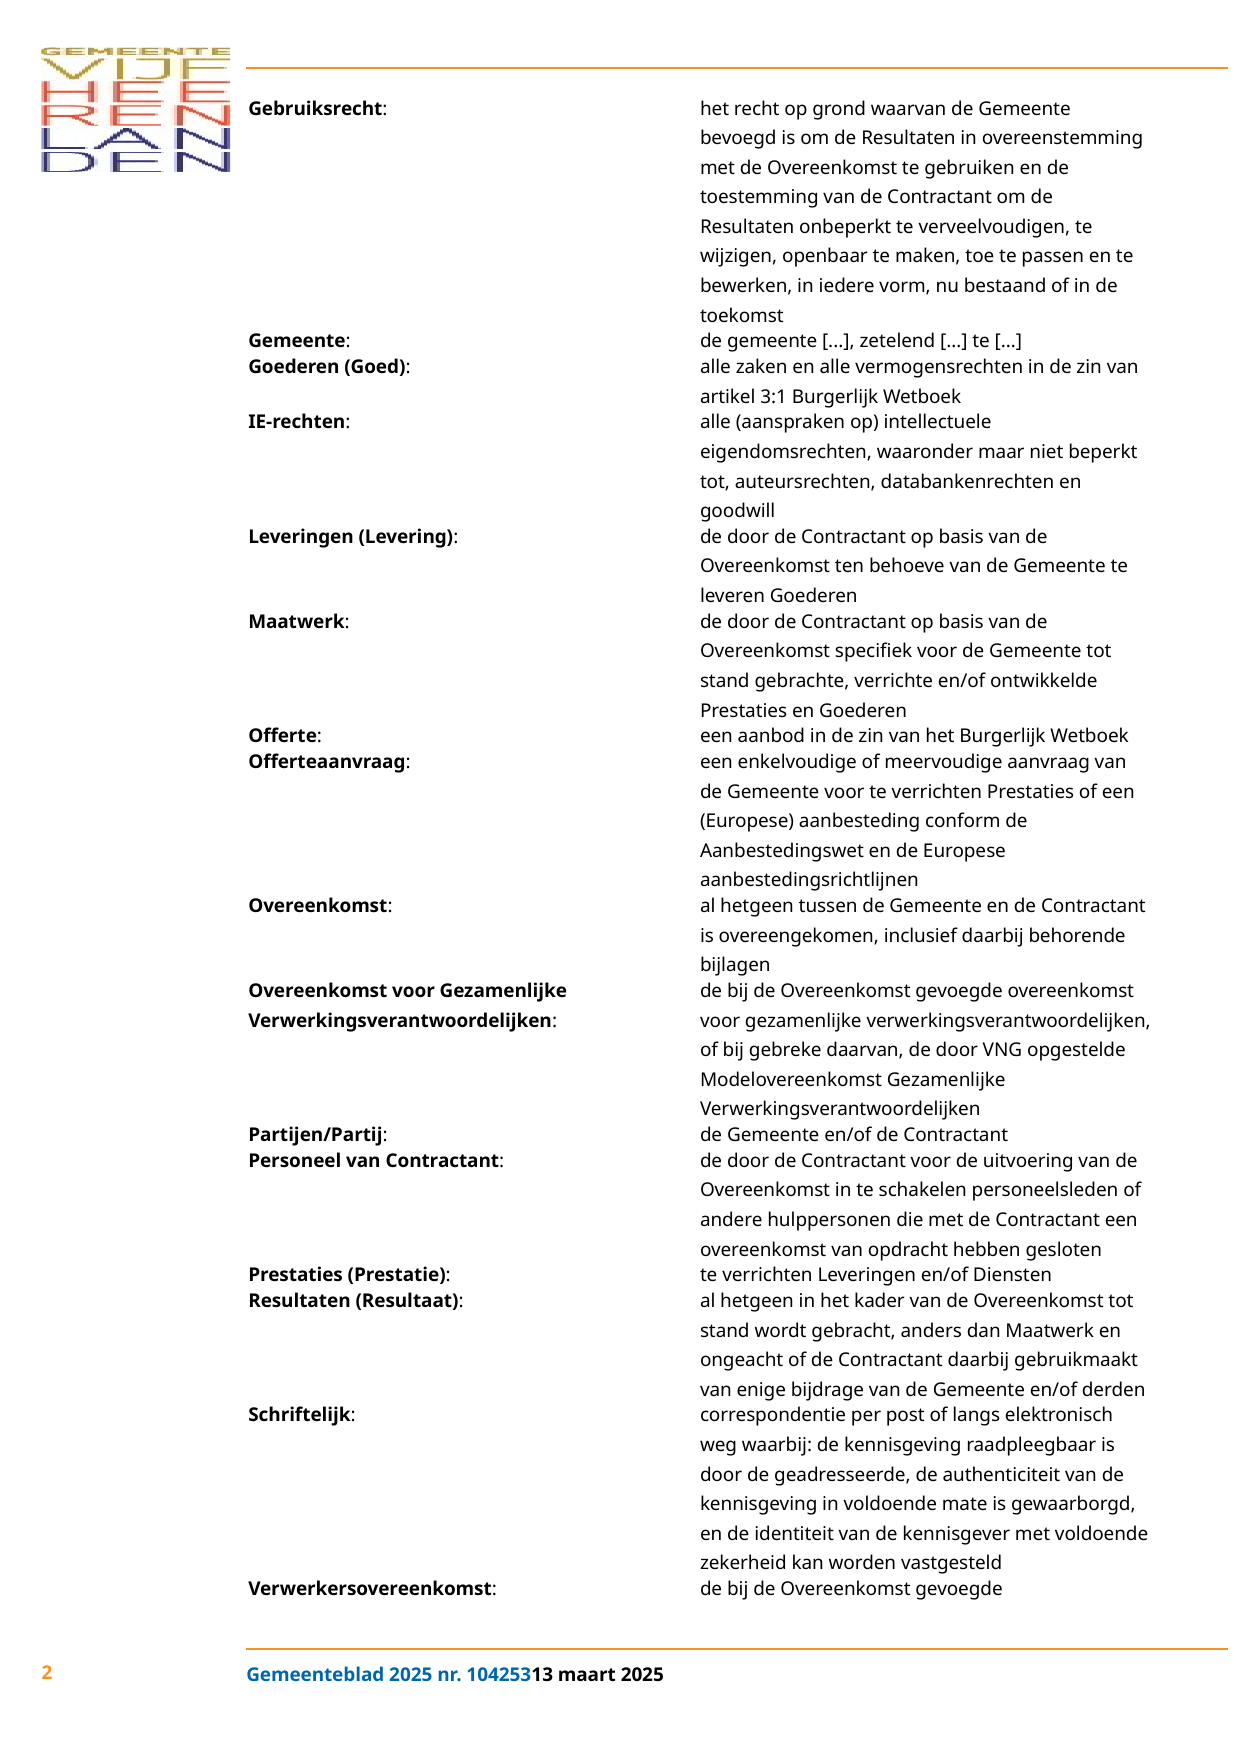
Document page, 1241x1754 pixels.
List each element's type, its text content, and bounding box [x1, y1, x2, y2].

table_cell Overeenkomst voor Gezamenlijke Verwerkingsverantwoordelijken: [248, 977, 700, 1121]
table_cell Offerteaanvraag: [248, 748, 700, 892]
table_cell Partijen/Partij: [248, 1121, 700, 1147]
table_cell Prestaties (Prestatie): [248, 1261, 700, 1287]
table_cell de door de Contractant op basis van de Overeenkomst specifiek voor de Gemeente tot stand gebrachte, verrichte en/of ontwikkelde Prestaties en Goederen [700, 608, 1152, 722]
table_cell alle (aanspraken op) intellectuele eigendomsrechten, waaronder maar niet beperkt tot, auteursrechten, databankenrechten en goodwill [700, 409, 1152, 523]
picture [41, 47, 231, 172]
table_cell al hetgeen in het kader van de Overeenkomst tot stand wordt gebracht, anders dan Maatwerk en ongeacht of de Contractant daarbij gebruikmaakt van enige bijdrage van de Gemeente en/of derden [700, 1287, 1152, 1402]
table_cell Offerte: [248, 723, 700, 748]
table_cell een aanbod in de zin van het Burgerlijk Wetboek [700, 723, 1152, 748]
table_cell Verwerkersovereenkomst: [248, 1575, 700, 1601]
table_cell al hetgeen tussen de Gemeente en de Contractant is overeengekomen, inclusief daarbij behorende bijlagen [700, 892, 1152, 977]
table_cell Schriftelijk: [248, 1402, 700, 1575]
table_cell correspondentie per post of langs elektronisch weg waarbij: de kennisgeving raadpleegbaar is door de geadresseerde, de authenticiteit van de kennisgeving in voldoende mate is gewaarborgd, en de identiteit van de kennisgever met voldoende zekerheid kan worden vastgesteld [700, 1402, 1152, 1575]
table_cell de gemeente [...], zetelend […] te […] [700, 328, 1152, 353]
table_cell een enkelvoudige of meervoudige aanvraag van de Gemeente voor te verrichten Prestaties of een (Europese) aanbesteding conform de Aanbestedingswet en de Europese aanbestedingsrichtlijnen [700, 748, 1152, 892]
table_cell Gebruiksrecht: [248, 95, 700, 328]
table_cell IE-rechten: [248, 409, 700, 523]
table_cell Goederen (Goed): [248, 353, 700, 409]
table_cell de door de Contractant op basis van de Overeenkomst ten behoeve van de Gemeente te leveren Goederen [700, 523, 1152, 608]
table_cell alle zaken en alle vermogensrechten in de zin van artikel 3:1 Burgerlijk Wetboek [700, 353, 1152, 409]
table_cell de Gemeente en/of de Contractant [700, 1121, 1152, 1147]
table_cell Gemeente: [248, 328, 700, 353]
table_cell Leveringen (Levering): [248, 523, 700, 608]
table_cell Personeel van Contractant: [248, 1147, 700, 1261]
table_cell de bij de Overeenkomst gevoegde [700, 1575, 1152, 1601]
table_cell Maatwerk: [248, 608, 700, 722]
table_cell Overeenkomst: [248, 892, 700, 977]
table_cell het recht op grond waarvan de Gemeente bevoegd is om de Resultaten in overeenstemming met de Overeenkomst te gebruiken en de toestemming van de Contractant om de Resultaten onbeperkt te verveelvoudigen, te wijzigen, openbaar te maken, toe te passen en te bewerken, in iedere vorm, nu bestaand of in de toekomst [700, 95, 1152, 328]
table_cell Resultaten (Resultaat): [248, 1287, 700, 1402]
table_cell de bij de Overeenkomst gevoegde overeenkomst voor gezamenlijke verwerkingsverantwoordelijken, of bij gebreke daarvan, de door VNG opgestelde Modelovereenkomst Gezamenlijke Verwerkingsverantwoordelijken [700, 977, 1152, 1121]
table_cell te verrichten Leveringen en/of Diensten [700, 1261, 1152, 1287]
table_cell de door de Contractant voor de uitvoering van de Overeenkomst in te schakelen personeelsleden of andere hulppersonen die met de Contractant een overeenkomst van opdracht hebben gesloten [700, 1147, 1152, 1261]
